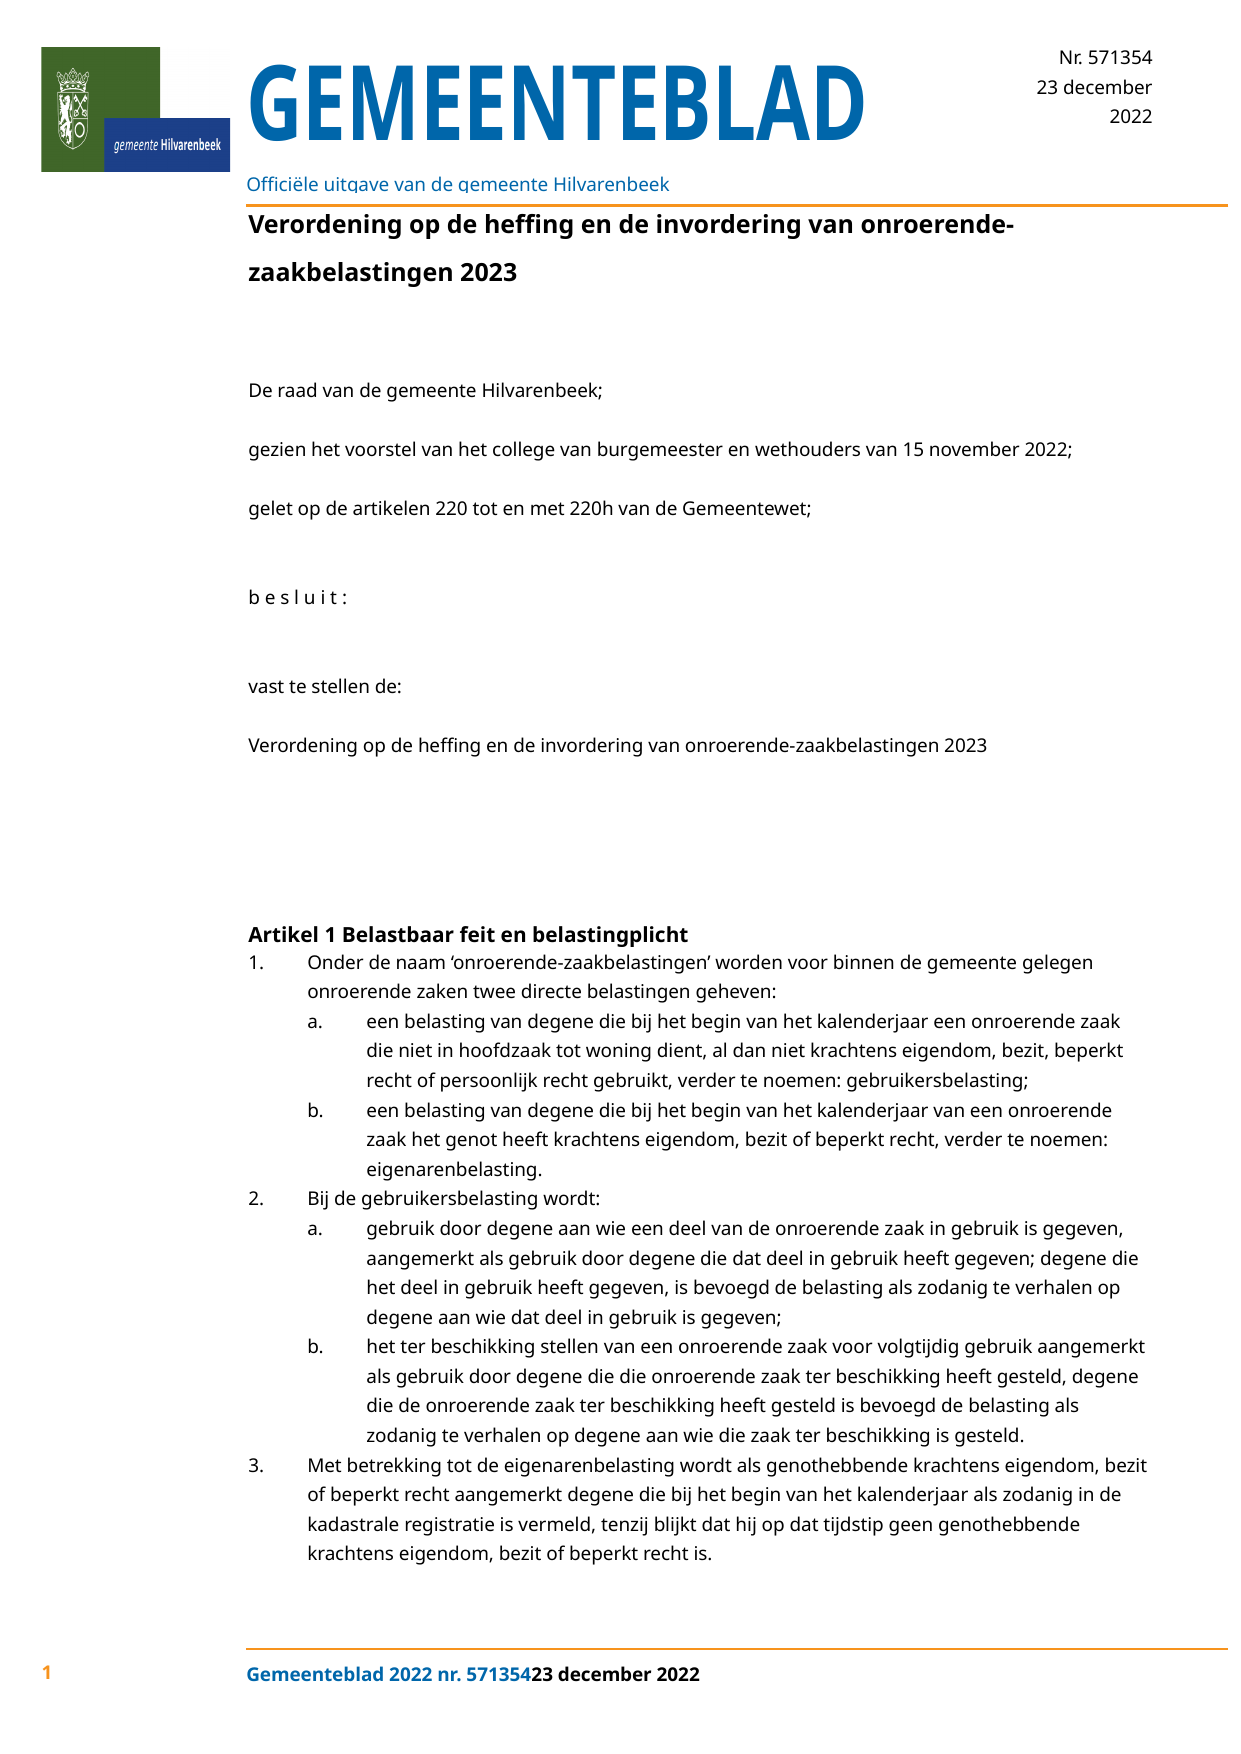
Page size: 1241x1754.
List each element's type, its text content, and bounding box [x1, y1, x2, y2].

text gezien het voorstel van het college van burgemeester en wethouders van 15 november 2022; [248, 436, 1152, 462]
list Bij de gebruikersbelasting wordt: [248, 1186, 1152, 1211]
text Artikel 1 Belastbaar feit en belastingplicht [248, 921, 1152, 949]
text De raad van de gemeente Hilvarenbeek; [248, 377, 1152, 403]
list een belasting van degene die bij het begin van het kalenderjaar een onroerende zaak die niet in hoofdzaak tot woning dient, al dan niet krachtens eigendom, bezit, beperkt recht of persoonlijk recht gebruikt, verder te noemen: gebruikersbelasting; [307, 1008, 1152, 1093]
list gebruik door degene aan wie een deel van de onroerende zaak in gebruik is gegeven, aangemerkt als gebruik door degene die dat deel in gebruik heeft gegeven; degene die het deel in gebruik heeft gegeven, is bevoegd de belasting als zodanig te verhalen op degene aan wie dat deel in gebruik is gegeven; [307, 1215, 1152, 1330]
list Onder de naam ‘onroerende-zaakbelastingen’ worden voor binnen de gemeente gelegen onroerende zaken twee directe belastingen geheven: [248, 949, 1152, 1004]
text gelet op de artikelen 220 tot en met 220h van de Gemeentewet; [248, 495, 1152, 521]
text Verordening op de heffing en de invordering van onroerende-zaakbelastingen 2023 [248, 207, 1152, 288]
list een belasting van degene die bij het begin van het kalenderjaar van een onroerende zaak het genot heeft krachtens eigendom, bezit of beperkt recht, verder te noemen: eigenarenbelasting. [307, 1097, 1152, 1182]
list het ter beschikking stellen van een onroerende zaak voor volgtijdig gebruik aangemerkt als gebruik door degene die die onroerende zaak ter beschikking heeft gesteld, degene die de onroerende zaak ter beschikking heeft gesteld is bevoegd de belasting als zodanig te verhalen op degene aan wie die zaak ter beschikking is gesteld. [307, 1333, 1152, 1448]
picture [41, 47, 231, 172]
list Met betrekking tot de eigenarenbelasting wordt als genothebbende krachtens eigendom, bezit of beperkt recht aangemerkt degene die bij het begin van het kalenderjaar als zodanig in de kadastrale registratie is vermeld, tenzij blijkt dat hij op dat tijdstip geen genothebbende krachtens eigendom, bezit of beperkt recht is. [248, 1452, 1152, 1566]
text Verordening op de heffing en de invordering van onroerende-zaakbelastingen 2023 [248, 732, 1152, 758]
text b e s l u i t : [248, 584, 1152, 610]
text vast te stellen de: [248, 673, 1152, 699]
